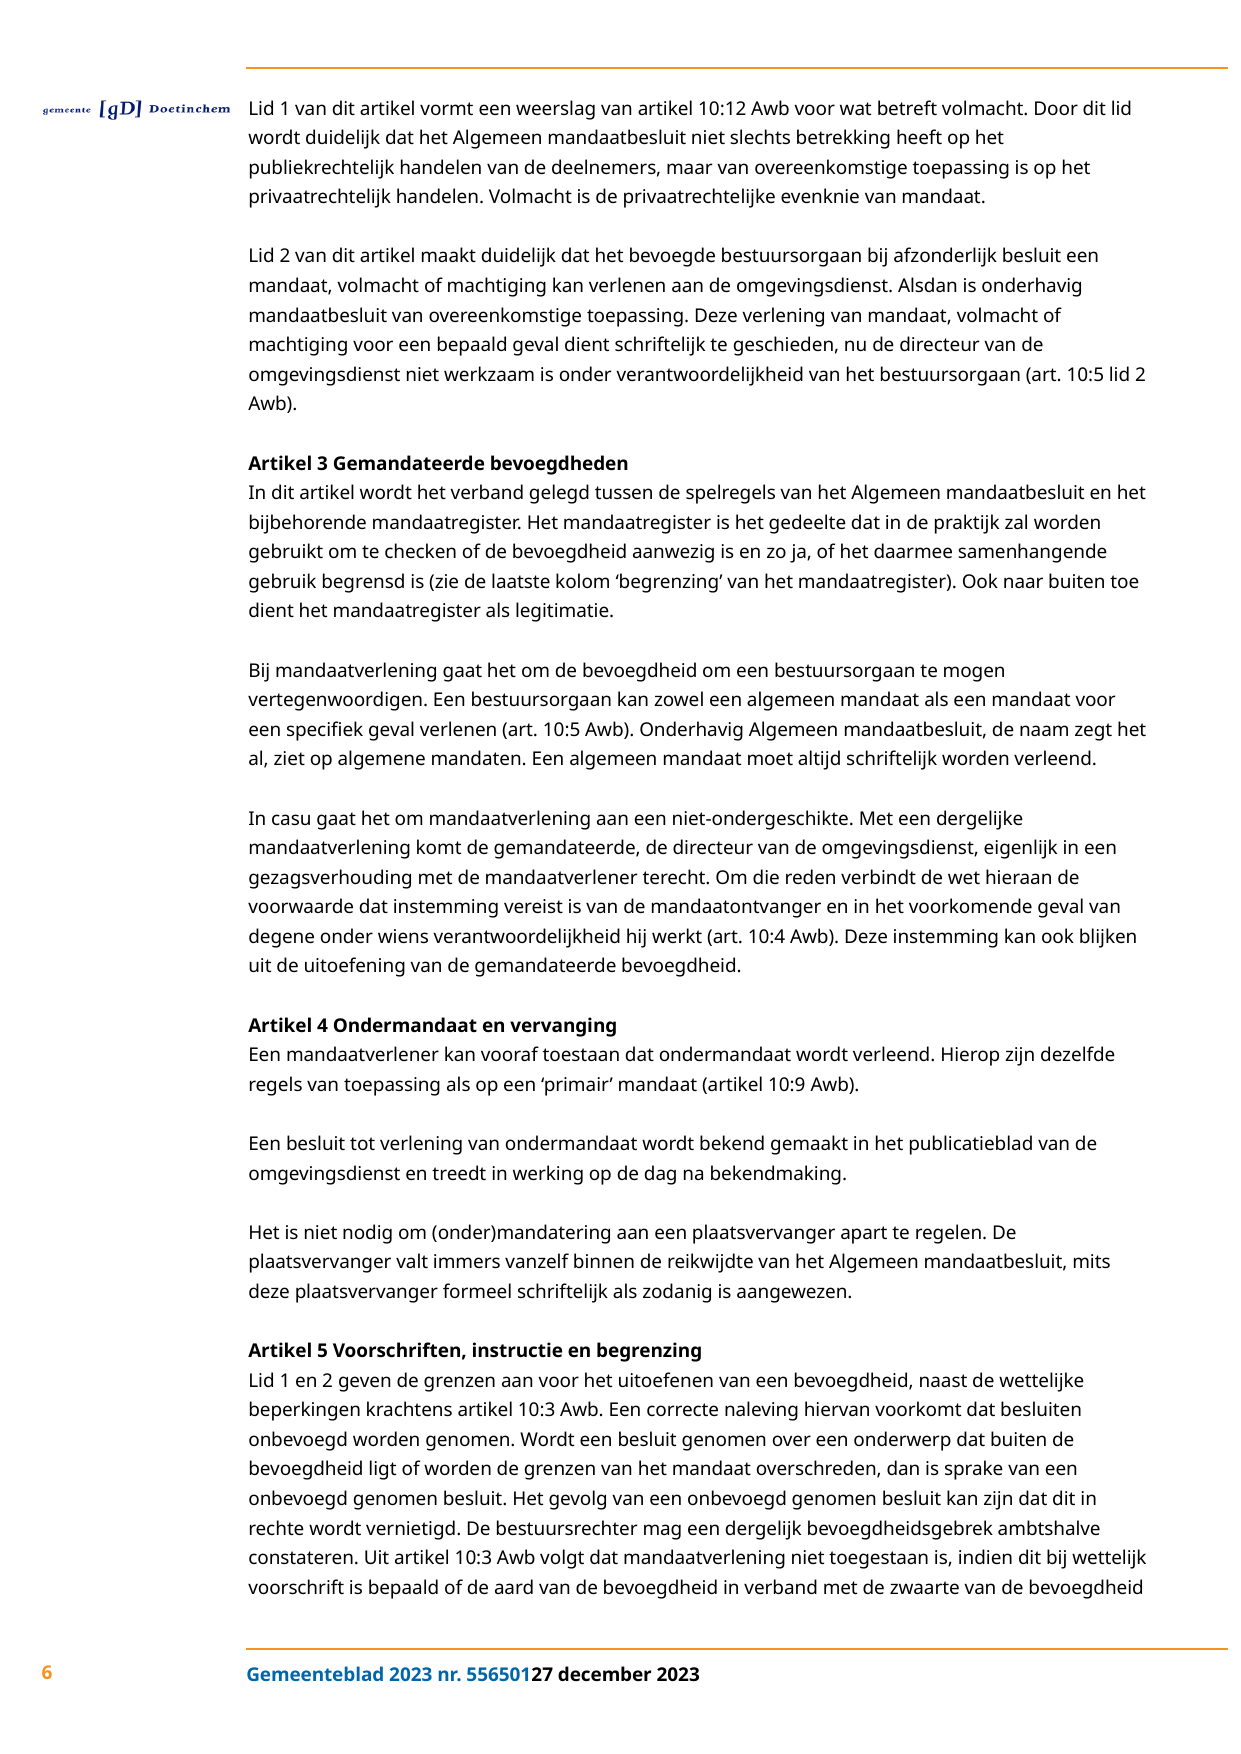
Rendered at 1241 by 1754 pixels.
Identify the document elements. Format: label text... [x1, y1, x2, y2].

text In dit artikel wordt het verband gelegd tussen de spelregels van het Algemeen mandaatbesluit en het bijbehorende mandaatregister. Het mandaatregister is het gedeelte dat in de praktijk zal worden gebruikt om te checken of de bevoegdheid aanwezig is en zo ja, of het daarmee samenhangende gebruik begrensd is (zie de laatste kolom ‘begrenzing’ van het mandaatregister). Ook naar buiten toe dient het mandaatregister als legitimatie. [248, 479, 1152, 623]
text Artikel 5 Voorschriften, instructie en begrenzing [248, 1337, 1152, 1363]
text Het is niet nodig om (onder)mandatering aan een plaatsvervanger apart te regelen. De plaatsvervanger valt immers vanzelf binnen de reikwijdte van het Algemeen mandaatbesluit, mits deze plaatsvervanger formeel schriftelijk als zodanig is aangewezen. [248, 1219, 1152, 1304]
text Lid 1 van dit artikel vormt een weerslag van artikel 10:12 Awb voor wat betreft volmacht. Door dit lid wordt duidelijk dat het Algemeen mandaatbesluit niet slechts betrekking heeft op het publiekrechtelijk handelen van de deelnemers, maar van overeenkomstige toepassing is op het privaatrechtelijk handelen. Volmacht is de privaatrechtelijke evenknie van mandaat. [248, 95, 1152, 209]
text Artikel 4 Ondermandaat en vervanging [248, 1012, 1152, 1038]
text Lid 1 en 2 geven de grenzen aan voor het uitoefenen van een bevoegdheid, naast de wettelijke beperkingen krachtens artikel 10:3 Awb. Een correcte naleving hiervan voorkomt dat besluiten onbevoegd worden genomen. Wordt een besluit genomen over een onderwerp dat buiten de bevoegdheid ligt of worden de grenzen van het mandaat overschreden, dan is sprake van een onbevoegd genomen besluit. Het gevolg van een onbevoegd genomen besluit kan zijn dat dit in rechte wordt vernietigd. De bestuursrechter mag een dergelijk bevoegdheidsgebrek ambtshalve constateren. Uit artikel 10:3 Awb volgt dat mandaatverlening niet toegestaan is, indien dit bij wettelijk voorschrift is bepaald of de aard van de bevoegdheid in verband met de zwaarte van de bevoegdheid [248, 1367, 1152, 1600]
text Artikel 3 Gemandateerde bevoegdheden [248, 450, 1152, 476]
text In casu gaat het om mandaatverlening aan een niet-ondergeschikte. Met een dergelijke mandaatverlening komt de gemandateerde, de directeur van de omgevingsdienst, eigenlijk in een gezagsverhouding met de mandaatverlener terecht. Om die reden verbindt de wet hieraan de voorwaarde dat instemming vereist is van de mandaatontvanger en in het voorkomende geval van degene onder wiens verantwoordelijkheid hij werkt (art. 10:4 Awb). Deze instemming kan ook blijken uit de uitoefening van de gemandateerde bevoegdheid. [248, 805, 1152, 978]
picture [41, 47, 231, 172]
text Een mandaatverlener kan vooraf toestaan dat ondermandaat wordt verleend. Hierop zijn dezelfde regels van toepassing als op een ‘primair’ mandaat (artikel 10:9 Awb). [248, 1041, 1152, 1097]
text Lid 2 van dit artikel maakt duidelijk dat het bevoegde bestuursorgaan bij afzonderlijk besluit een mandaat, volmacht of machtiging kan verlenen aan de omgevingsdienst. Alsdan is onderhavig mandaatbesluit van overeenkomstige toepassing. Deze verlening van mandaat, volmacht of machtiging voor een bepaald geval dient schriftelijk te geschieden, nu de directeur van de omgevingsdienst niet werkzaam is onder verantwoordelijkheid van het bestuursorgaan (art. 10:5 lid 2 Awb). [248, 243, 1152, 416]
text Bij mandaatverlening gaat het om de bevoegdheid om een bestuursorgaan te mogen vertegenwoordigen. Een bestuursorgaan kan zowel een algemeen mandaat als een mandaat voor een specifiek geval verlenen (art. 10:5 Awb). Onderhavig Algemeen mandaatbesluit, de naam zegt het al, ziet op algemene mandaten. Een algemeen mandaat moet altijd schriftelijk worden verleend. [248, 657, 1152, 771]
text Een besluit tot verlening van ondermandaat wordt bekend gemaakt in het publicatieblad van de omgevingsdienst en treedt in werking op de dag na bekendmaking. [248, 1130, 1152, 1186]
